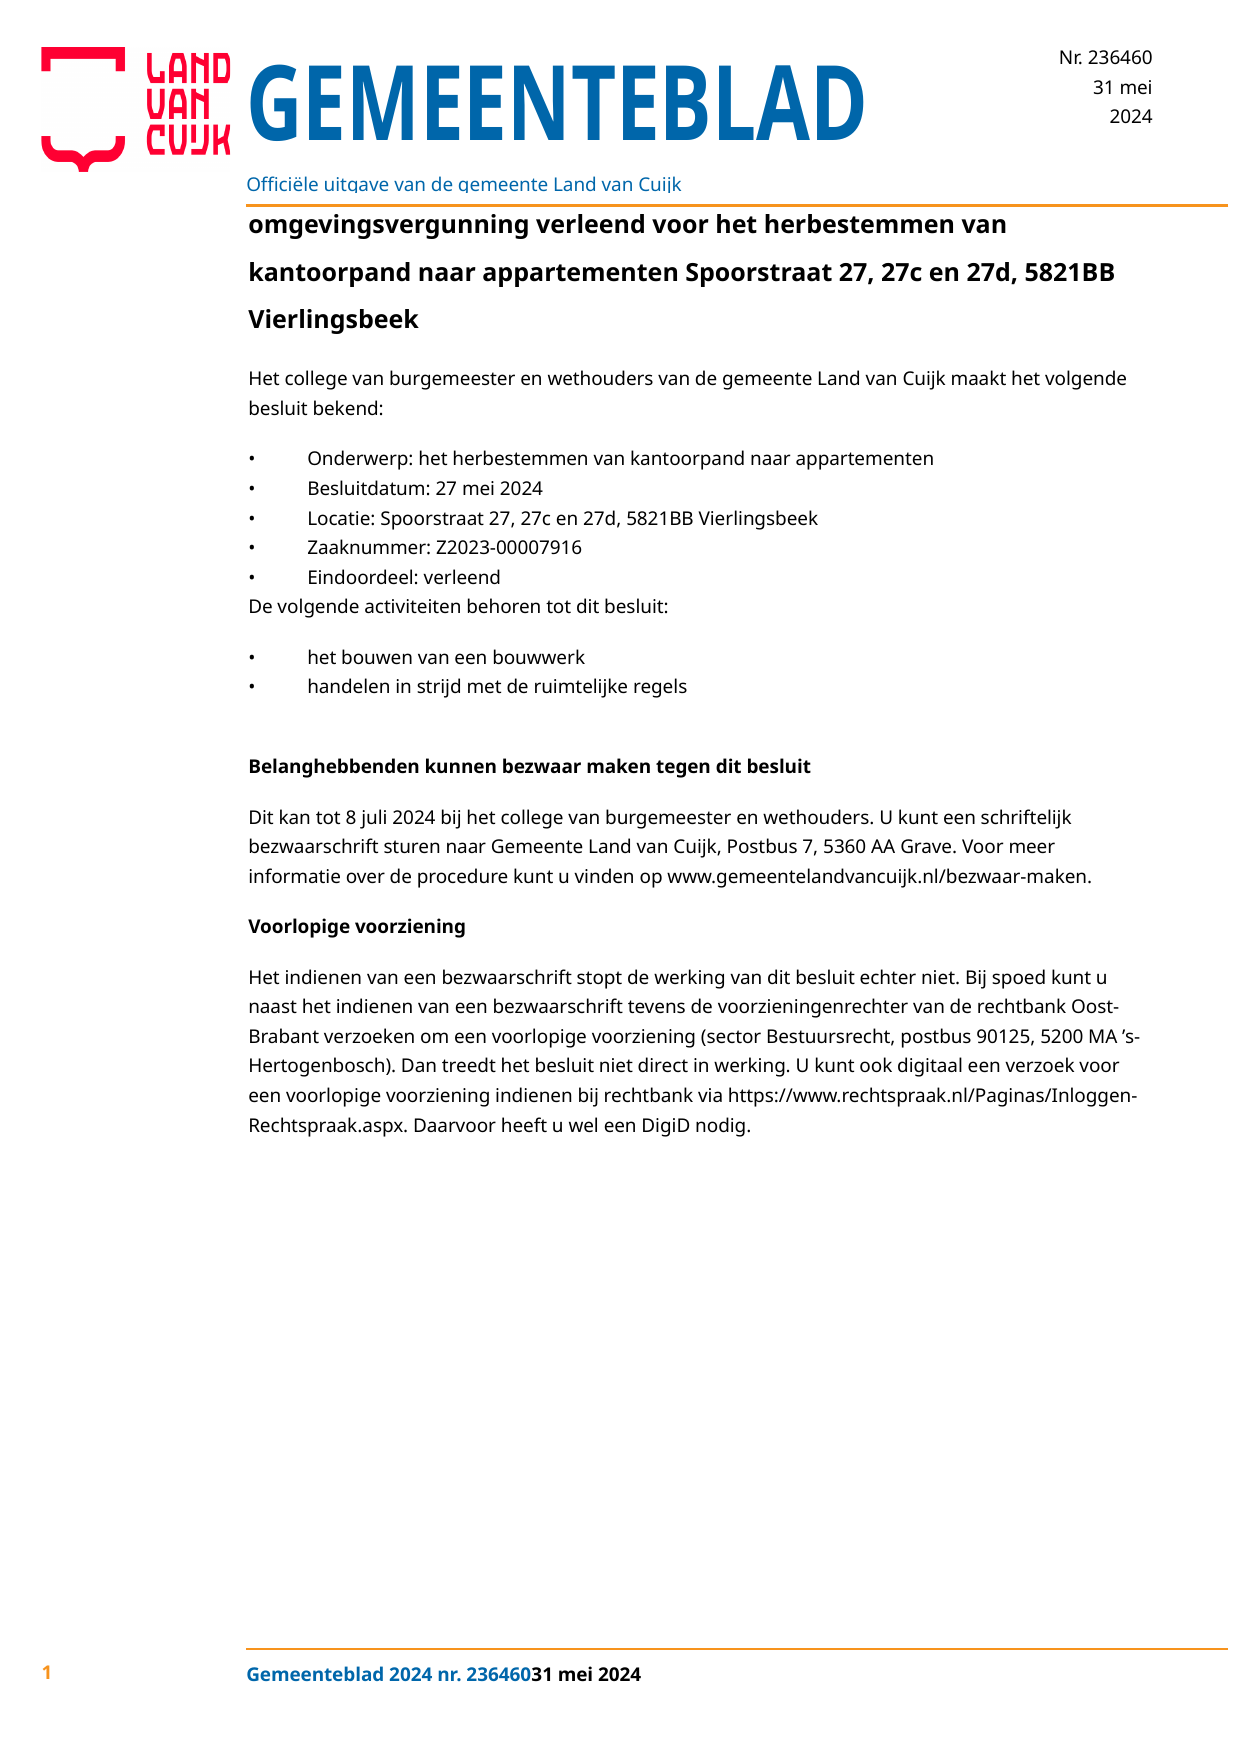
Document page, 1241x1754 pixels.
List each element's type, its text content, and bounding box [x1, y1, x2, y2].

text Belanghebbenden kunnen bezwaar maken tegen dit besluit [248, 753, 1152, 779]
picture [41, 47, 231, 172]
text omgevingsvergunning verleend voor het herbestemmen van kantoorpand naar appartementen Spoorstraat 27, 27c en 27d, 5821BB Vierlingsbeek [248, 207, 1152, 336]
text Het indienen van een bezwaarschrift stopt de werking van dit besluit echter niet. Bij spoed kunt u naast het indienen van een bezwaarschrift tevens de voorzieningenrechter van de rechtbank Oost-Brabant verzoeken om een voorlopige voorziening (sector Bestuursrecht, postbus 90125, 5200 MA ’s-Hertogenbosch). Dan treedt het besluit niet direct in werking. U kunt ook digitaal een verzoek voor een voorlopige voorziening indienen bij rechtbank via https://www.rechtspraak.nl/Paginas/Inloggen-Rechtspraak.aspx. Daarvoor heeft u wel een DigiD nodig. [248, 964, 1152, 1137]
list Besluitdatum: 27 mei 2024 [248, 475, 1152, 501]
text Voorlopige voorziening [248, 913, 1152, 939]
list Zaaknummer: Z2023-00007916 [248, 534, 1152, 560]
list Locatie: Spoorstraat 27, 27c en 27d, 5821BB Vierlingsbeek [248, 505, 1152, 530]
list handelen in strijd met de ruimtelijke regels [248, 673, 1152, 699]
text Dit kan tot 8 juli 2024 bij het college van burgemeester en wethouders. U kunt een schriftelijk bezwaarschrift sturen naar Gemeente Land van Cuijk, Postbus 7, 5360 AA Grave. Voor meer informatie over de procedure kunt u vinden op www.gemeentelandvancuijk.nl/bezwaar-maken. [248, 804, 1152, 889]
text Het college van burgemeester en wethouders van de gemeente Land van Cuijk maakt het volgende besluit bekend: [248, 366, 1152, 421]
list Eindoordeel: verleend [248, 564, 1152, 589]
text De volgende activiteiten behoren tot dit besluit: [248, 593, 1152, 619]
list het bouwen van een bouwwerk [248, 644, 1152, 669]
list Onderwerp: het herbestemmen van kantoorpand naar appartementen [248, 446, 1152, 471]
